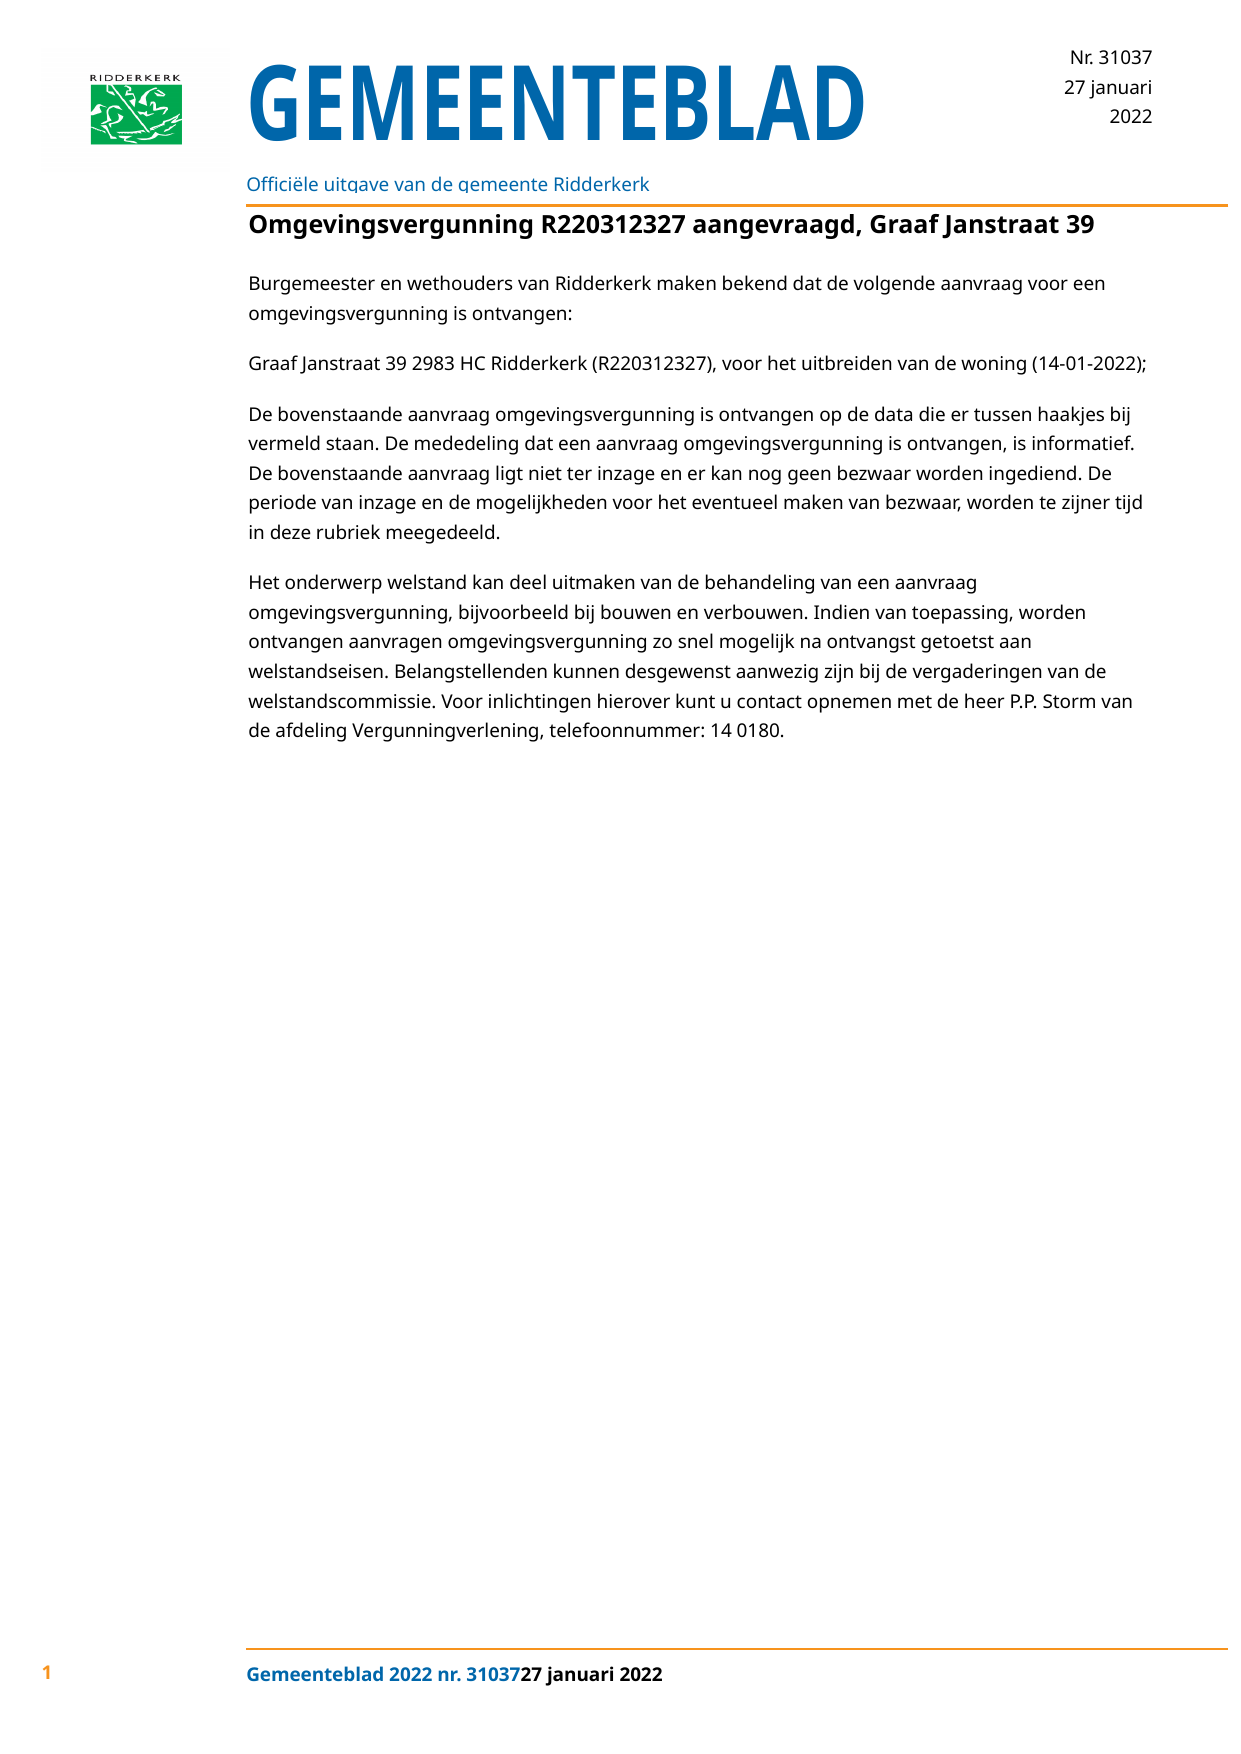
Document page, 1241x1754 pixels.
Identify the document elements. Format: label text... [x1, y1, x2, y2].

text Burgemeester en wethouders van Ridderkerk maken bekend dat de volgende aanvraag voor een omgevingsvergunning is ontvangen: [248, 270, 1152, 326]
picture [41, 47, 231, 172]
text Het onderwerp welstand kan deel uitmaken van de behandeling van een aanvraag omgevingsvergunning, bijvoorbeeld bij bouwen en verbouwen. Indien van toepassing, worden ontvangen aanvragen omgevingsvergunning zo snel mogelijk na ontvangst getoetst aan welstandseisen. Belangstellenden kunnen desgewenst aanwezig zijn bij de vergaderingen van de welstandscommissie. Voor inlichtingen hierover kunt u contact opnemen met de heer P.P. Storm van de afdeling Vergunningverlening, telefoonnummer: 14 0180. [248, 569, 1152, 743]
text Omgevingsvergunning R220312327 aangevraagd, Graaf Janstraat 39 [248, 207, 1152, 241]
text Graaf Janstraat 39 2983 HC Ridderkerk (R220312327), voor het uitbreiden van de woning (14-01-2022); [248, 350, 1152, 376]
text De bovenstaande aanvraag omgevingsvergunning is ontvangen op de data die er tussen haakjes bij vermeld staan. De mededeling dat een aanvraag omgevingsvergunning is ontvangen, is informatief. De bovenstaande aanvraag ligt niet ter inzage en er kan nog geen bezwaar worden ingediend. De periode van inzage en de mogelijkheden voor het eventueel maken van bezwaar, worden te zijner tijd in deze rubriek meegedeeld. [248, 401, 1152, 545]
